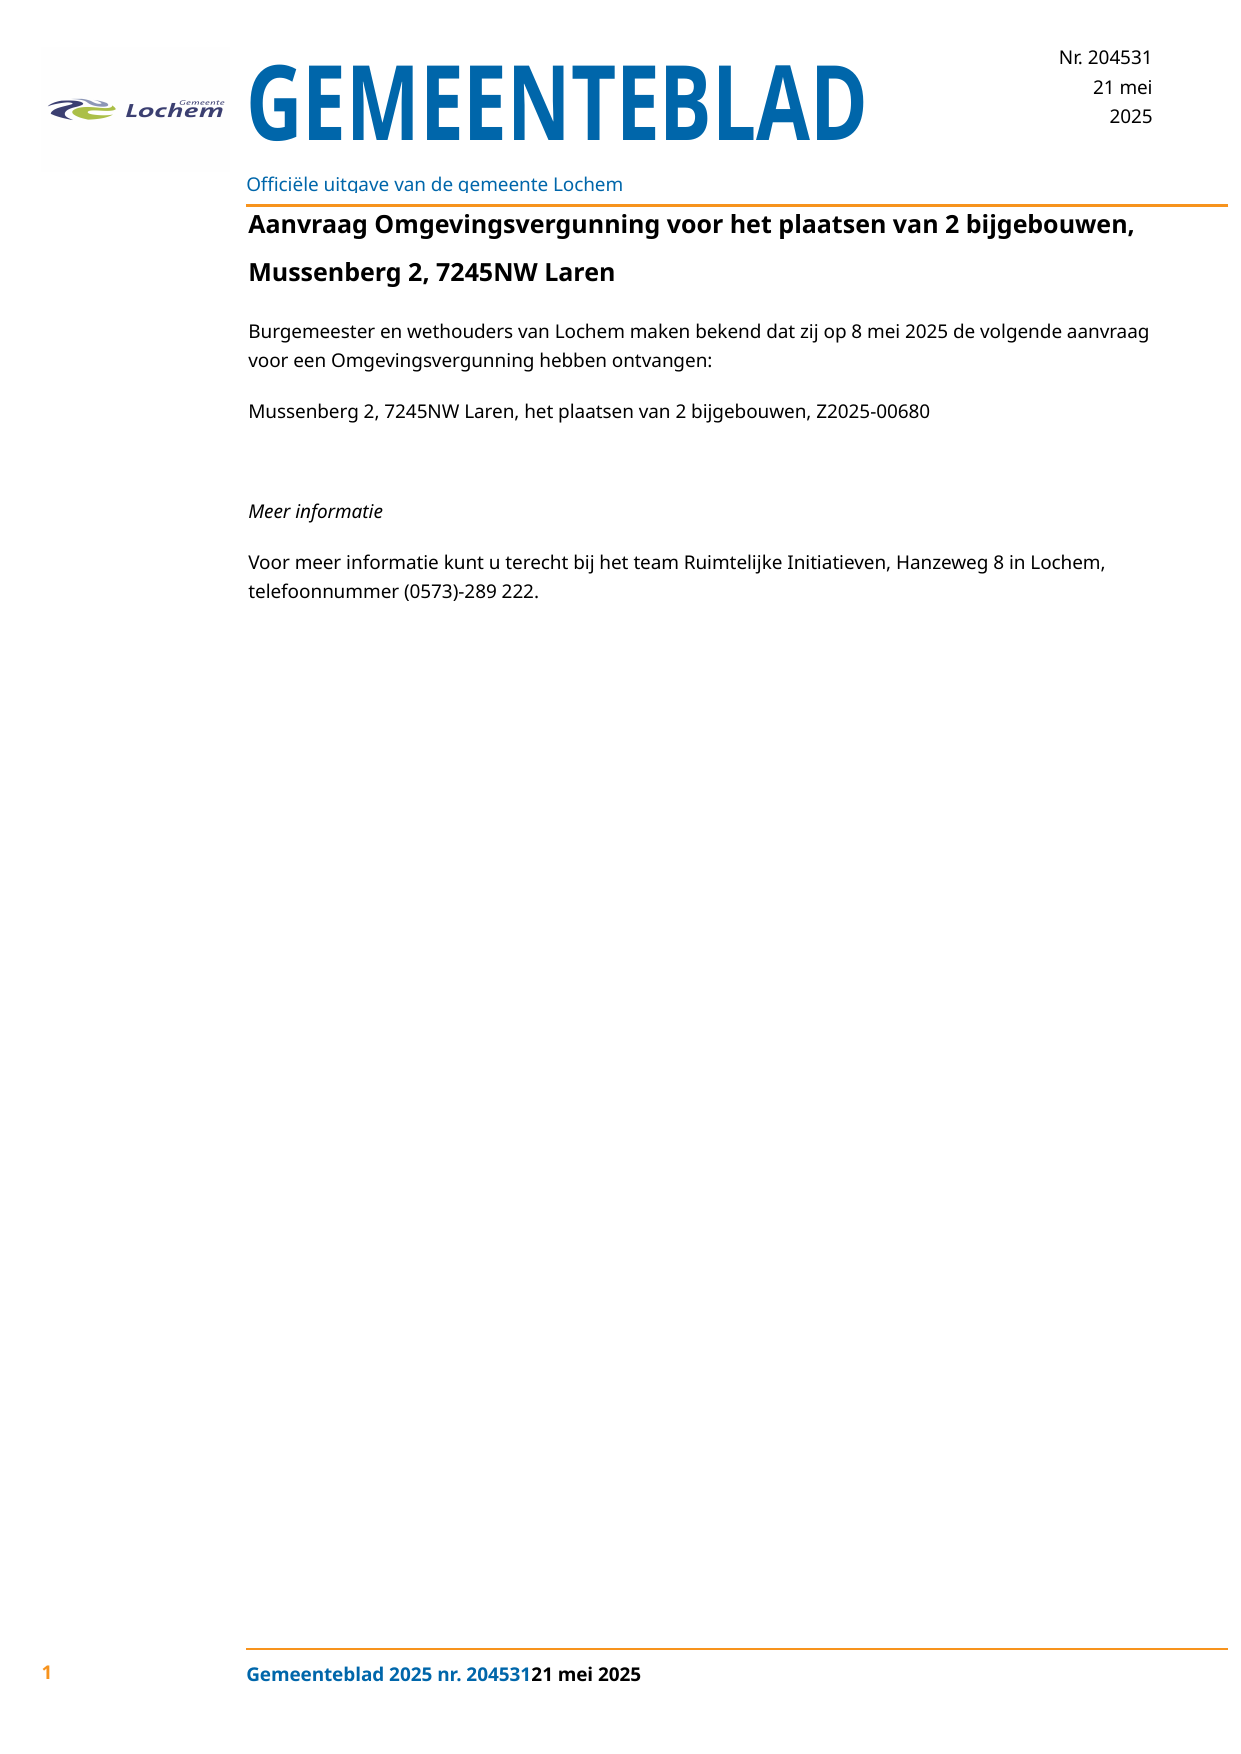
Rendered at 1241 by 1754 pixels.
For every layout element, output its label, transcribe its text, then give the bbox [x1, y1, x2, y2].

text Voor meer informatie kunt u terecht bij het team Ruimtelijke Initiatieven, Hanzeweg 8 in Lochem, telefoonnummer (0573)-289 222. [248, 549, 1152, 604]
text Aanvraag Omgevingsvergunning voor het plaatsen van 2 bijgebouwen, Mussenberg 2, 7245NW Laren [248, 207, 1152, 288]
text Mussenberg 2, 7245NW Laren, het plaatsen van 2 bijgebouwen, Z2025-00680 [248, 398, 1152, 424]
text Burgemeester en wethouders van Lochem maken bekend dat zij op 8 mei 2025 de volgende aanvraag voor een Omgevingsvergunning hebben ontvangen: [248, 318, 1152, 373]
text Meer informatie [248, 499, 1152, 524]
picture [41, 47, 231, 172]
